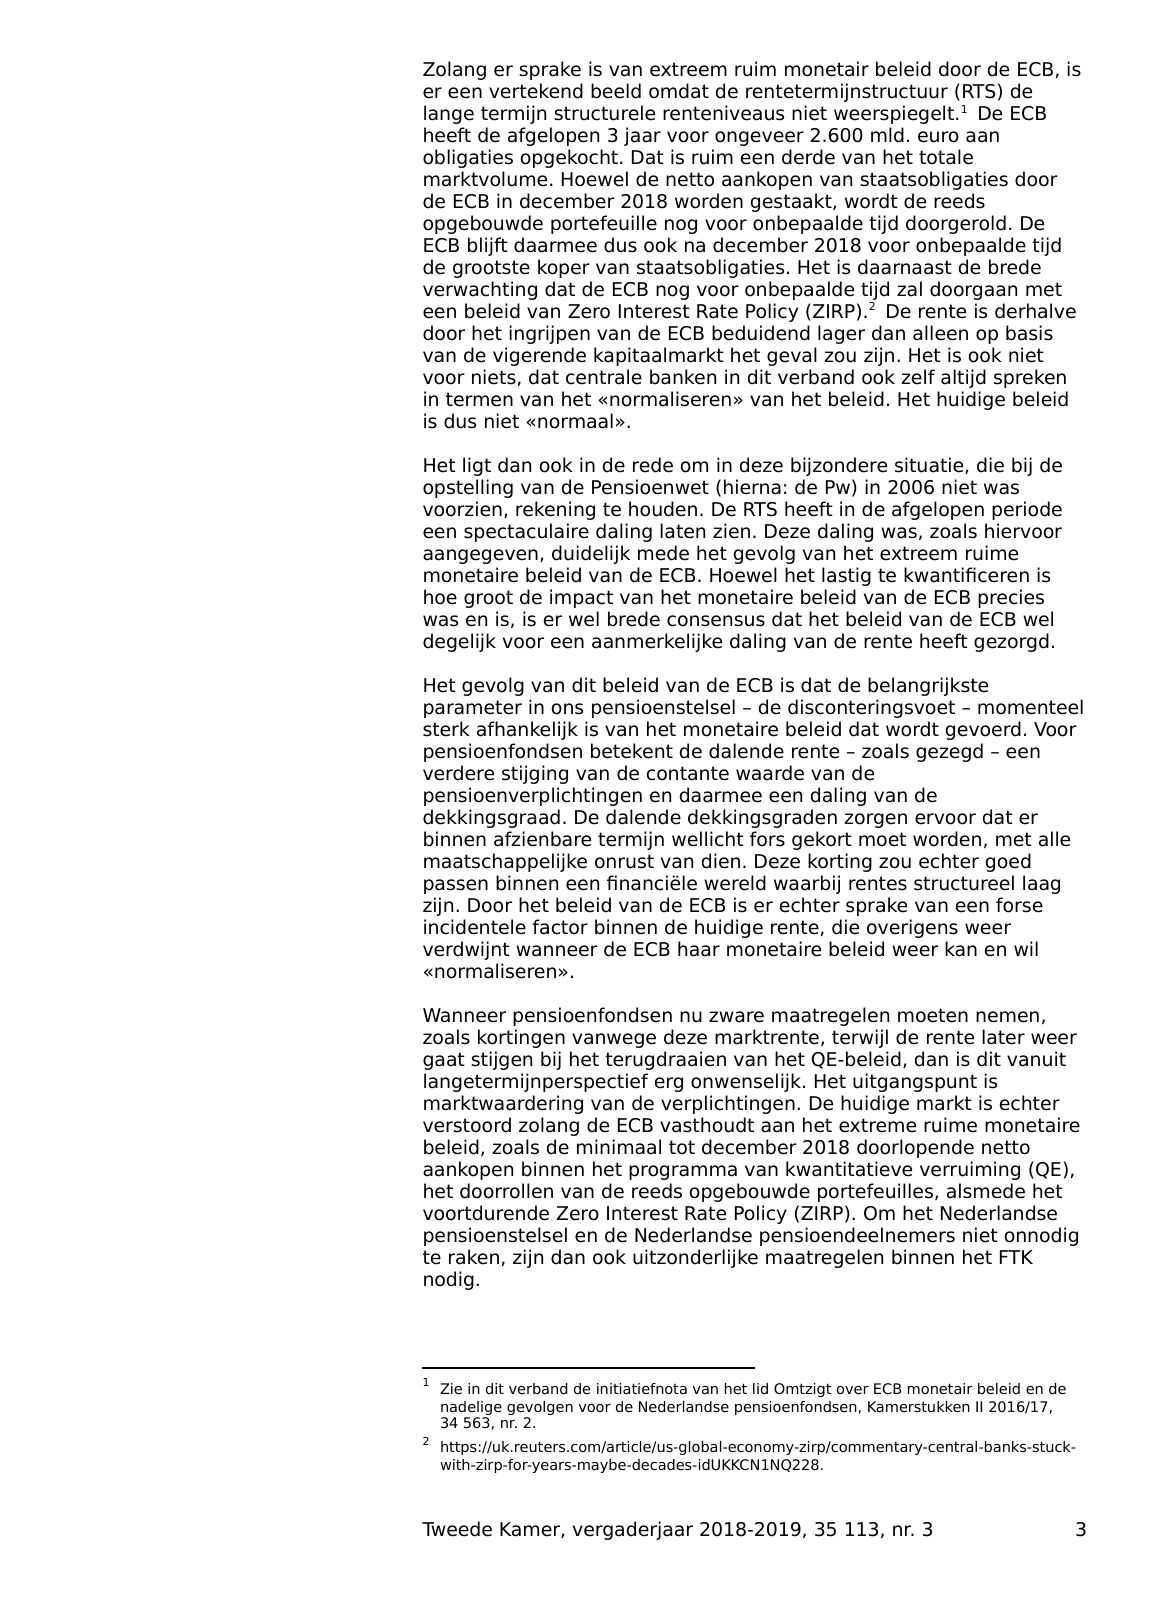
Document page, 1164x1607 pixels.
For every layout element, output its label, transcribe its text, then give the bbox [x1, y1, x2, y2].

text Zolang er sprake is van extreem ruim monetair beleid door de ECB, is er een vertekend beeld omdat de rentetermijnstructuur (RTS) de lange termijn structurele renteniveaus niet weerspiegelt. De ECB heeft de afgelopen 3 jaar voor ongeveer 2.600 mld. euro aan obligaties opgekocht. Dat is ruim een derde van het totale marktvolume. Hoewel de netto aankopen van staatsobligaties door de ECB in december 2018 worden gestaakt, wordt de reeds opgebouwde portefeuille nog voor onbepaalde tijd doorgerold. De ECB blijft daarmee dus ook na december 2018 voor onbepaalde tijd de grootste koper van staatsobligaties. Het is daarnaast de brede verwachting dat de ECB nog voor onbepaalde tijd zal doorgaan met een beleid van Zero Interest Rate Policy (ZIRP). De rente is derhalve door het ingrijpen van de ECB beduidend lager dan alleen op basis van de vigerende kapitaalmarkt het geval zou zijn. Het is ook niet voor niets, dat centrale banken in dit verband ook zelf altijd spreken in termen van het «normaliseren» van het beleid. Het huidige beleid is dus niet «normaal». [422, 59, 1087, 433]
text Wanneer pensioenfondsen nu zware maatregelen moeten nemen, zoals kortingen vanwege deze marktrente, terwijl de rente later weer gaat stijgen bij het terugdraaien van het QE-beleid, dan is dit vanuit langetermijnperspectief erg onwenselijk. Het uitgangspunt is marktwaardering van de verplichtingen. De huidige markt is echter verstoord zolang de ECB vasthoudt aan het extreme ruime monetaire beleid, zoals de minimaal tot december 2018 doorlopende netto aankopen binnen het programma van kwantitatieve verruiming (QE), het doorrollen van de reeds opgebouwde portefeuilles, alsmede het voortdurende Zero Interest Rate Policy (ZIRP). Om het Nederlandse pensioenstelsel en de Nederlandse pensioendeelnemers niet onnodig te raken, zijn dan ook uitzonderlijke maatregelen binnen het FTK nodig. [422, 1005, 1087, 1291]
text Het ligt dan ook in de rede om in deze bijzondere situatie, die bij de opstelling van de Pensioenwet (hierna: de Pw) in 2006 niet was voorzien, rekening te houden. De RTS heeft in de afgelopen periode een spectaculaire daling laten zien. Deze daling was, zoals hiervoor aangegeven, duidelijk mede het gevolg van het extreem ruime monetaire beleid van de ECB. Hoewel het lastig te kwantificeren is hoe groot de impact van het monetaire beleid van de ECB precies was en is, is er wel brede consensus dat het beleid van de ECB wel degelijk voor een aanmerkelijke daling van de rente heeft gezorgd. [422, 455, 1087, 653]
text Het gevolg van dit beleid van de ECB is dat de belangrijkste parameter in ons pensioenstelsel – de disconteringsvoet – momenteel sterk afhankelijk is van het monetaire beleid dat wordt gevoerd. Voor pensioenfondsen betekent de dalende rente – zoals gezegd – een verdere stijging van de contante waarde van de pensioenverplichtingen en daarmee een daling van de dekkingsgraad. De dalende dekkingsgraden zorgen ervoor dat er binnen afzienbare termijn wellicht fors gekort moet worden, met alle maatschappelijke onrust van dien. Deze korting zou echter goed passen binnen een financiële wereld waarbij rentes structureel laag zijn. Door het beleid van de ECB is er echter sprake van een forse incidentele factor binnen de huidige rente, die overigens weer verdwijnt wanneer de ECB haar monetaire beleid weer kan en wil «normaliseren». [422, 675, 1087, 983]
text https://uk.reuters.com/article/us-global-economy-zirp/commentary-central-banks-stuck-with-zirp-for-years-maybe-decades-idUKKCN1NQ228. [422, 1435, 1087, 1474]
text Zie in dit verband de initiatiefnota van het lid Omtzigt over ECB monetair beleid en de nadelige gevolgen voor de Nederlandse pensioenfondsen, Kamerstukken II 2016/17, 34 563, nr. 2. [422, 1377, 1087, 1432]
